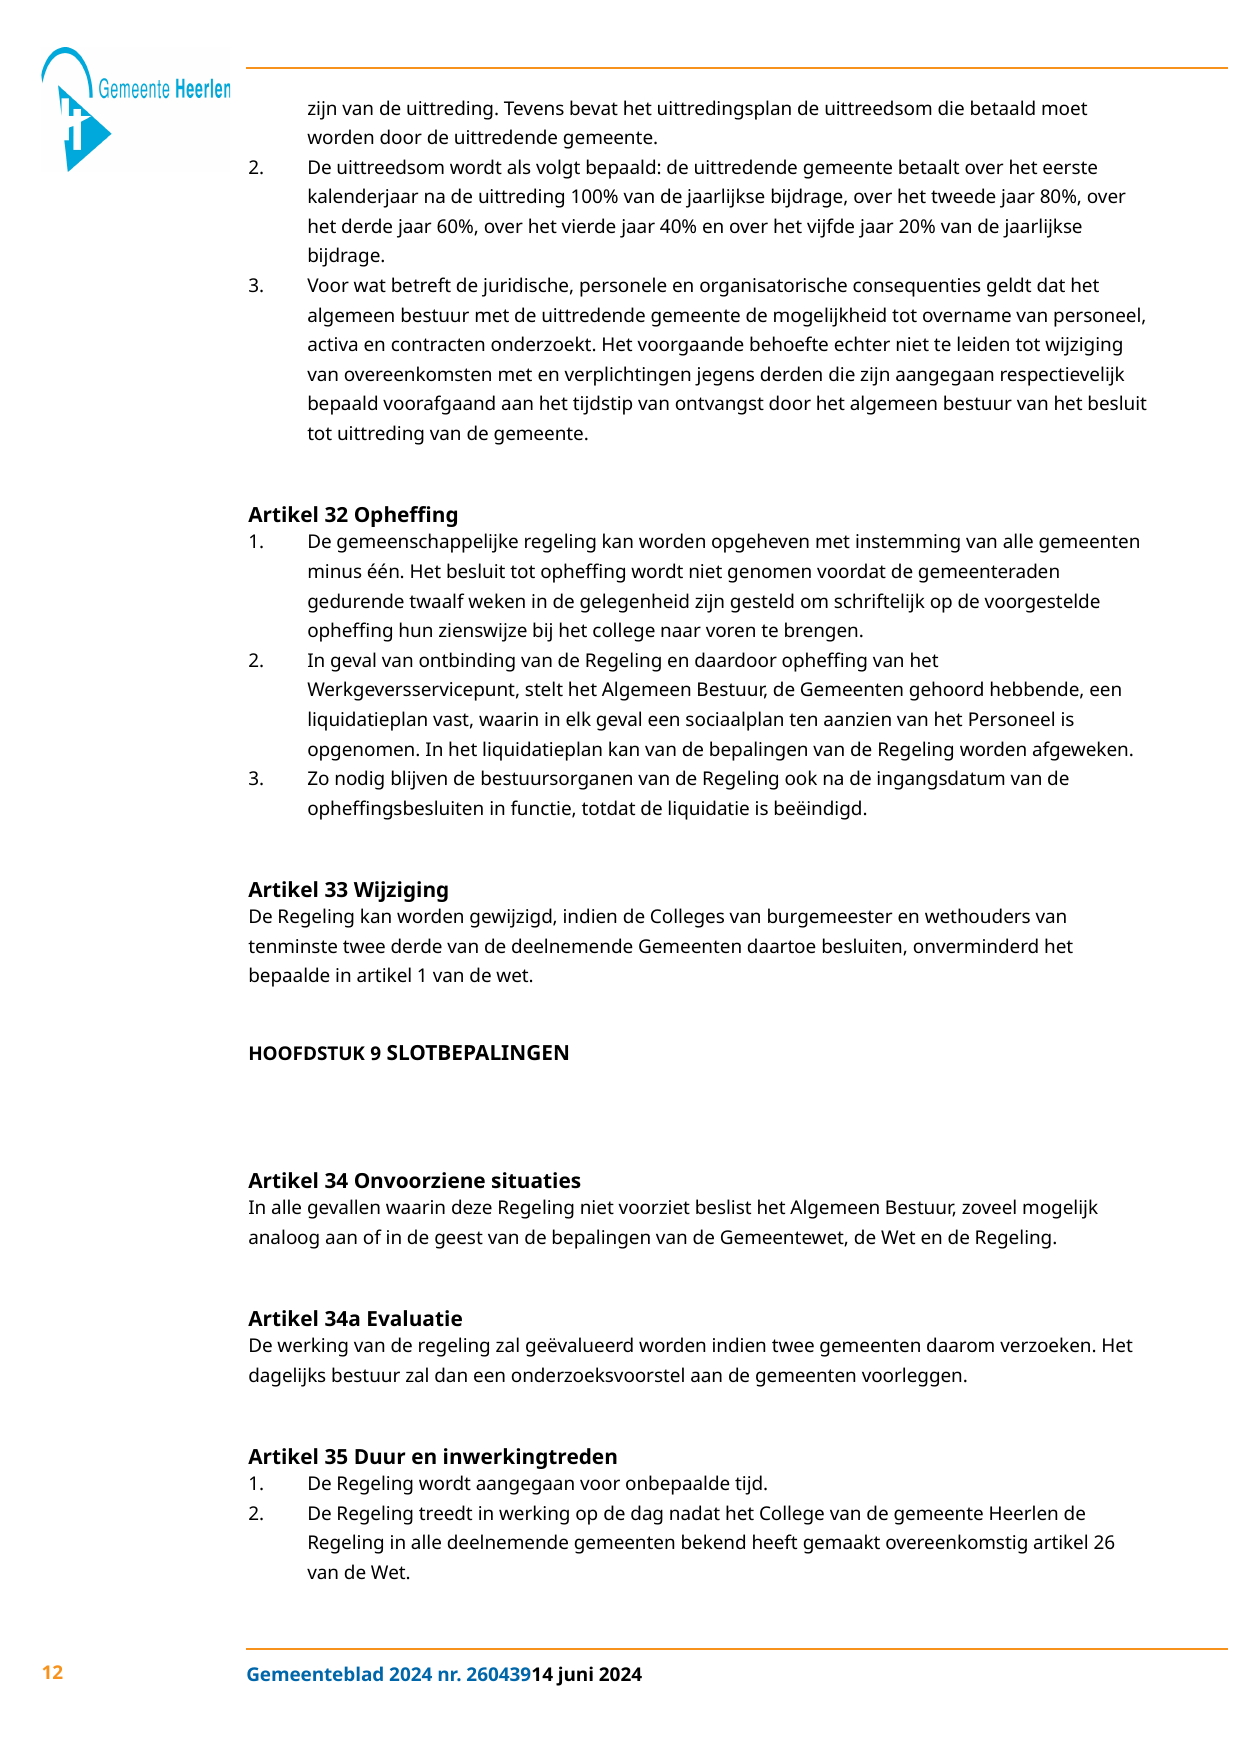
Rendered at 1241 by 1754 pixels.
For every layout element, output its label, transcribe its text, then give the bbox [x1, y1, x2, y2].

text Artikel 35 Duur en inwerkingtreden [248, 1442, 1152, 1470]
list zijn van de uittreding. Tevens bevat het uittredingsplan de uittreedsom die betaald moet worden door de uittredende gemeente. [248, 95, 1152, 150]
text De Regeling kan worden gewijzigd, indien de Colleges van burgemeester en wethouders van tenminste twee derde van de deelnemende Gemeenten daartoe besluiten, onverminderd het bepaalde in artikel 1 van de wet. [248, 903, 1152, 988]
text In alle gevallen waarin deze Regeling niet voorziet beslist het Algemeen Bestuur, zoveel mogelijk analoog aan of in de geest van de bepalingen van de Gemeentewet, de Wet en de Regeling. [248, 1194, 1152, 1249]
text Artikel 34a Evaluatie [248, 1304, 1152, 1332]
text De werking van de regeling zal geëvalueerd worden indien twee gemeenten daarom verzoeken. Het dagelijks bestuur zal dan een onderzoeksvoorstel aan de gemeenten voorleggen. [248, 1332, 1152, 1388]
list De gemeenschappelijke regeling kan worden opgeheven met instemming van alle gemeenten minus één. Het besluit tot opheffing wordt niet genomen voordat de gemeenteraden gedurende twaalf weken in de gelegenheid zijn gesteld om schriftelijk op de voorgestelde opheffing hun zienswijze bij het college naar voren te brengen. [248, 529, 1152, 643]
text Artikel 32 Opheffing [248, 500, 1152, 529]
list De Regeling wordt aangegaan voor onbepaalde tijd. [248, 1470, 1152, 1496]
list De uittreedsom wordt als volgt bepaald: de uittredende gemeente betaalt over het eerste kalenderjaar na de uittreding 100% van de jaarlijkse bijdrage, over het tweede jaar 80%, over het derde jaar 60%, over het vierde jaar 40% en over het vijfde jaar 20% van de jaarlijkse bijdrage. [248, 154, 1152, 268]
picture [41, 47, 231, 172]
list De Regeling treedt in werking op de dag nadat het College van de gemeente Heerlen de Regeling in alle deelnemende gemeenten bekend heeft gemaakt overeenkomstig artikel 26 van de Wet. [248, 1500, 1152, 1585]
text Artikel 34 Onvoorziene situaties [248, 1166, 1152, 1194]
picture [41, 47, 59, 70]
list Voor wat betreft de juridische, personele en organisatorische consequenties geldt dat het algemeen bestuur met de uittredende gemeente de mogelijkheid tot overname van personeel, activa en contracten onderzoekt. Het voorgaande behoefte echter niet te leiden tot wijziging van overeenkomsten met en verplichtingen jegens derden die zijn aangegaan respectievelijk bepaald voorafgaand aan het tijdstip van ontvangst door het algemeen bestuur van het besluit tot uittreding van de gemeente. [248, 272, 1152, 446]
text Artikel 33 Wijziging [248, 875, 1152, 903]
list In geval van ontbinding van de Regeling en daardoor opheffing van het Werkgeversservicepunt, stelt het Algemeen Bestuur‚ de Gemeenten gehoord hebbende, een liquidatieplan vast, waarin in elk geval een sociaalplan ten aanzien van het Personeel is opgenomen. In het liquidatieplan kan van de bepalingen van de Regeling worden afgeweken. [248, 647, 1152, 761]
list Zo nodig blijven de bestuursorganen van de Regeling ook na de ingangsdatum van de opheffingsbesluiten in functie, totdat de liquidatie is beëindigd. [248, 765, 1152, 821]
text HOOFDSTUK 9 SLOTBEPALINGEN [248, 1038, 1152, 1066]
